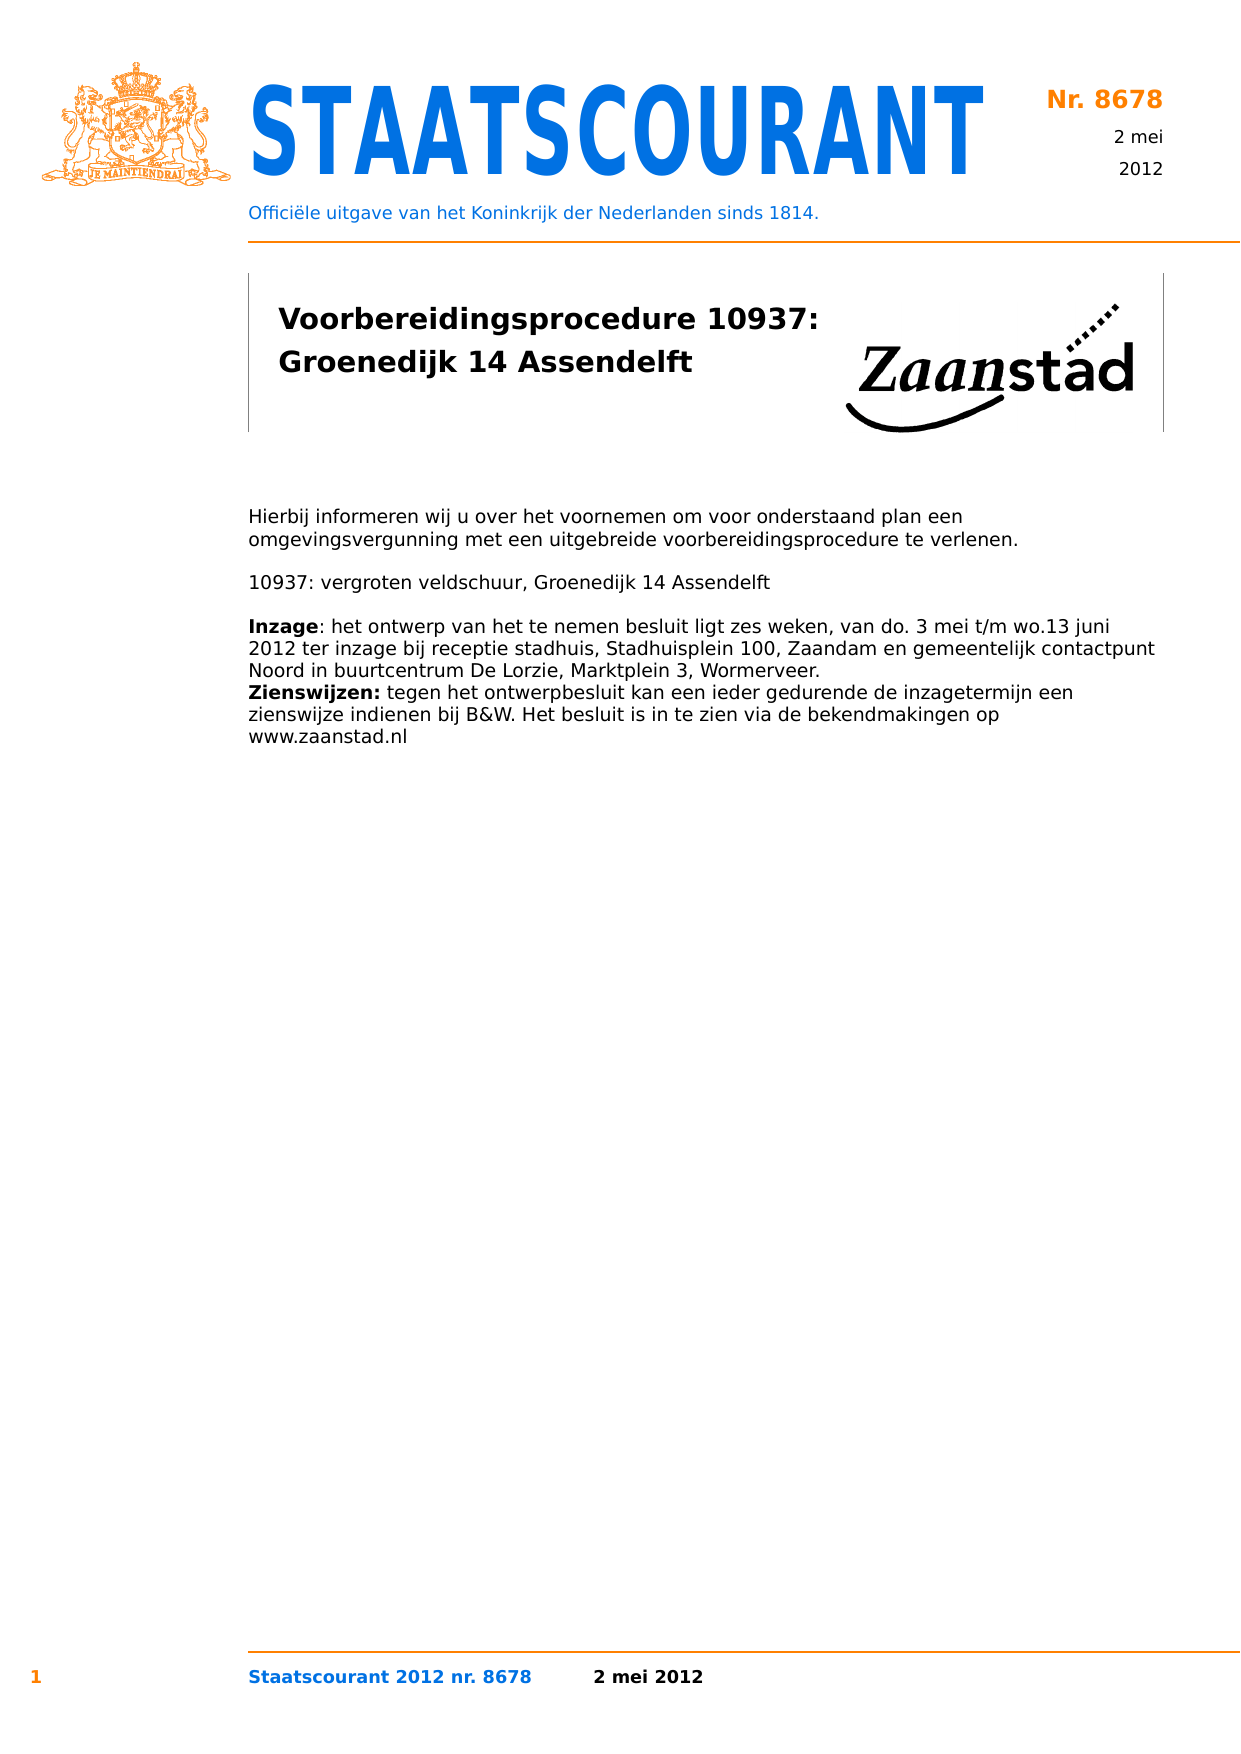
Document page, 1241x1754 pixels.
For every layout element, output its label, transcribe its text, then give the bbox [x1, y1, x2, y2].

picture [41, 62, 231, 186]
text Inzage: het ontwerp van het te nemen besluit ligt zes weken, van do. 3 mei t/m wo.13 juni 2012 ter inzage bij receptie stadhuis, Stadhuisplein 100, Zaandam en gemeentelijk contactpunt Noord in buurtcentrum De Lorzie, Marktplein 3, Wormerveer. [248, 616, 1163, 682]
table_header STAATSCOURANT [248, 62, 998, 203]
table_header [25, 62, 248, 241]
subtitle Voorbereidingsprocedure 10937: Groenedijk 14 Assendelft [249, 273, 1163, 432]
table_header Nr. 8678 [998, 62, 1240, 121]
table_cell 2 mei [998, 121, 1240, 153]
text 10937: vergroten veldschuur, Groenedijk 14 Assendelft [248, 572, 1163, 594]
text Hierbij informeren wij u over het voornemen om voor onderstaand plan een omgevingsvergunning met een uitgebreide voorbereidingsprocedure te verlenen. [248, 506, 1163, 550]
text Zienswijzen: tegen het ontwerpbesluit kan een ieder gedurende de inzagetermijn een zienswijze indienen bij B&W. Het besluit is in te zien via de bekendmakingen op www.zaanstad.nl [248, 682, 1163, 748]
table_cell Officiële uitgave van het Koninkrijk der Nederlanden sinds 1814. [248, 203, 1240, 241]
picture [844, 302, 1134, 433]
table_cell 2012 [998, 153, 1240, 203]
